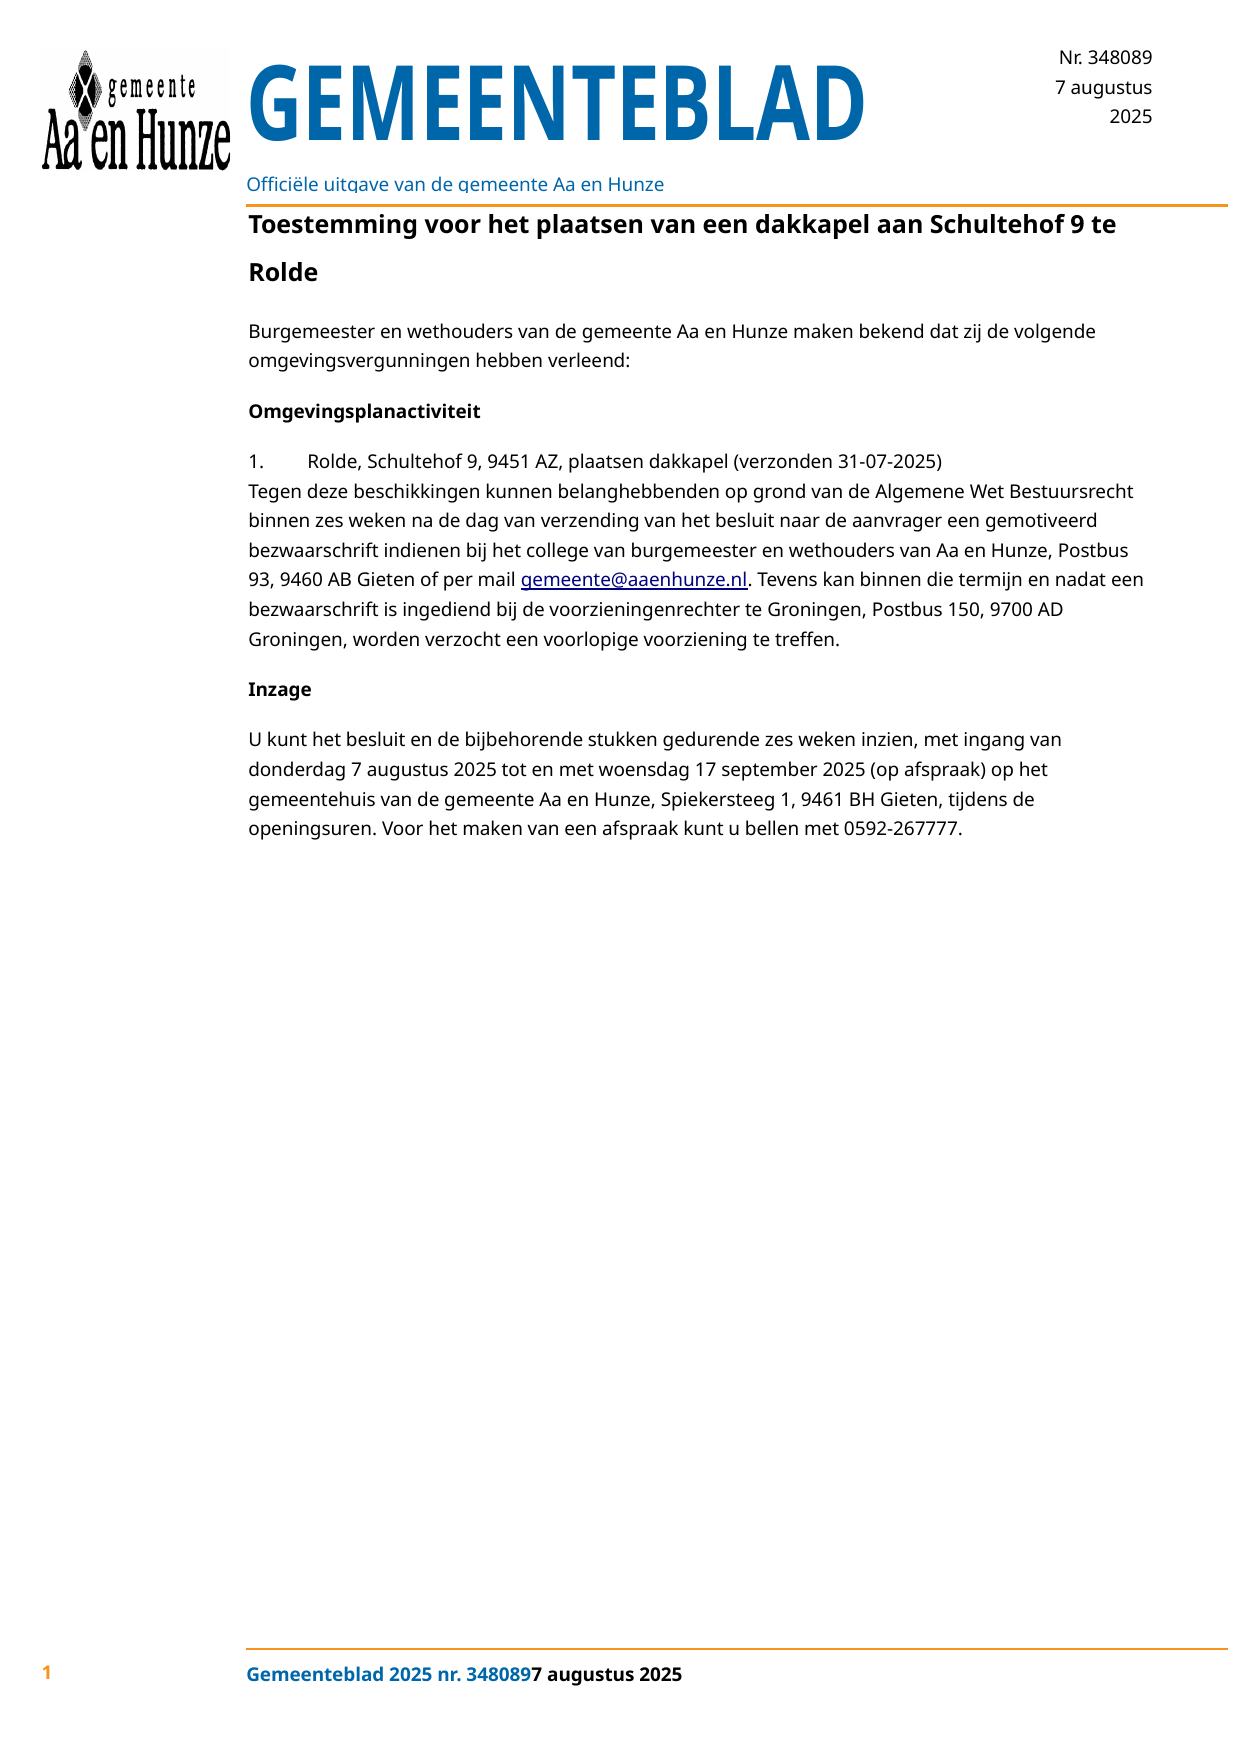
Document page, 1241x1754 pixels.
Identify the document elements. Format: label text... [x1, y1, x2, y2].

text Burgemeester en wethouders van de gemeente Aa en Hunze maken bekend dat zij de volgende omgevingsvergunningen hebben verleend: [248, 318, 1152, 373]
picture [41, 47, 231, 172]
text Toestemming voor het plaatsen van een dakkapel aan Schultehof 9 te Rolde [248, 207, 1152, 288]
text Tegen deze beschikkingen kunnen belanghebbenden op grond van de Algemene Wet Bestuursrecht binnen zes weken na de dag van verzending van het besluit naar de aanvrager een gemotiveerd bezwaarschrift indienen bij het college van burgemeester en wethouders van Aa en Hunze, Postbus 93, 9460 AB Gieten of per mail gemeente@aaenhunze.nl. Tevens kan binnen die termijn en nadat een bezwaarschrift is ingediend bij de voorzieningenrechter te Groningen, Postbus 150, 9700 AD Groningen, worden verzocht een voorlopige voorziening te treffen. [248, 478, 1152, 652]
text Omgevingsplanactiviteit [248, 398, 1152, 424]
text U kunt het besluit en de bijbehorende stukken gedurende zes weken inzien, met ingang van donderdag 7 augustus 2025 tot en met woensdag 17 september 2025 (op afspraak) op het gemeentehuis van de gemeente Aa en Hunze, Spiekersteeg 1, 9461 BH Gieten, tijdens de openingsuren. Voor het maken van een afspraak kunt u bellen met 0592-267777. [248, 727, 1152, 841]
list Rolde, Schultehof 9, 9451 AZ, plaatsen dakkapel (verzonden 31-07-2025) [248, 448, 1152, 474]
text Inzage [248, 676, 1152, 702]
